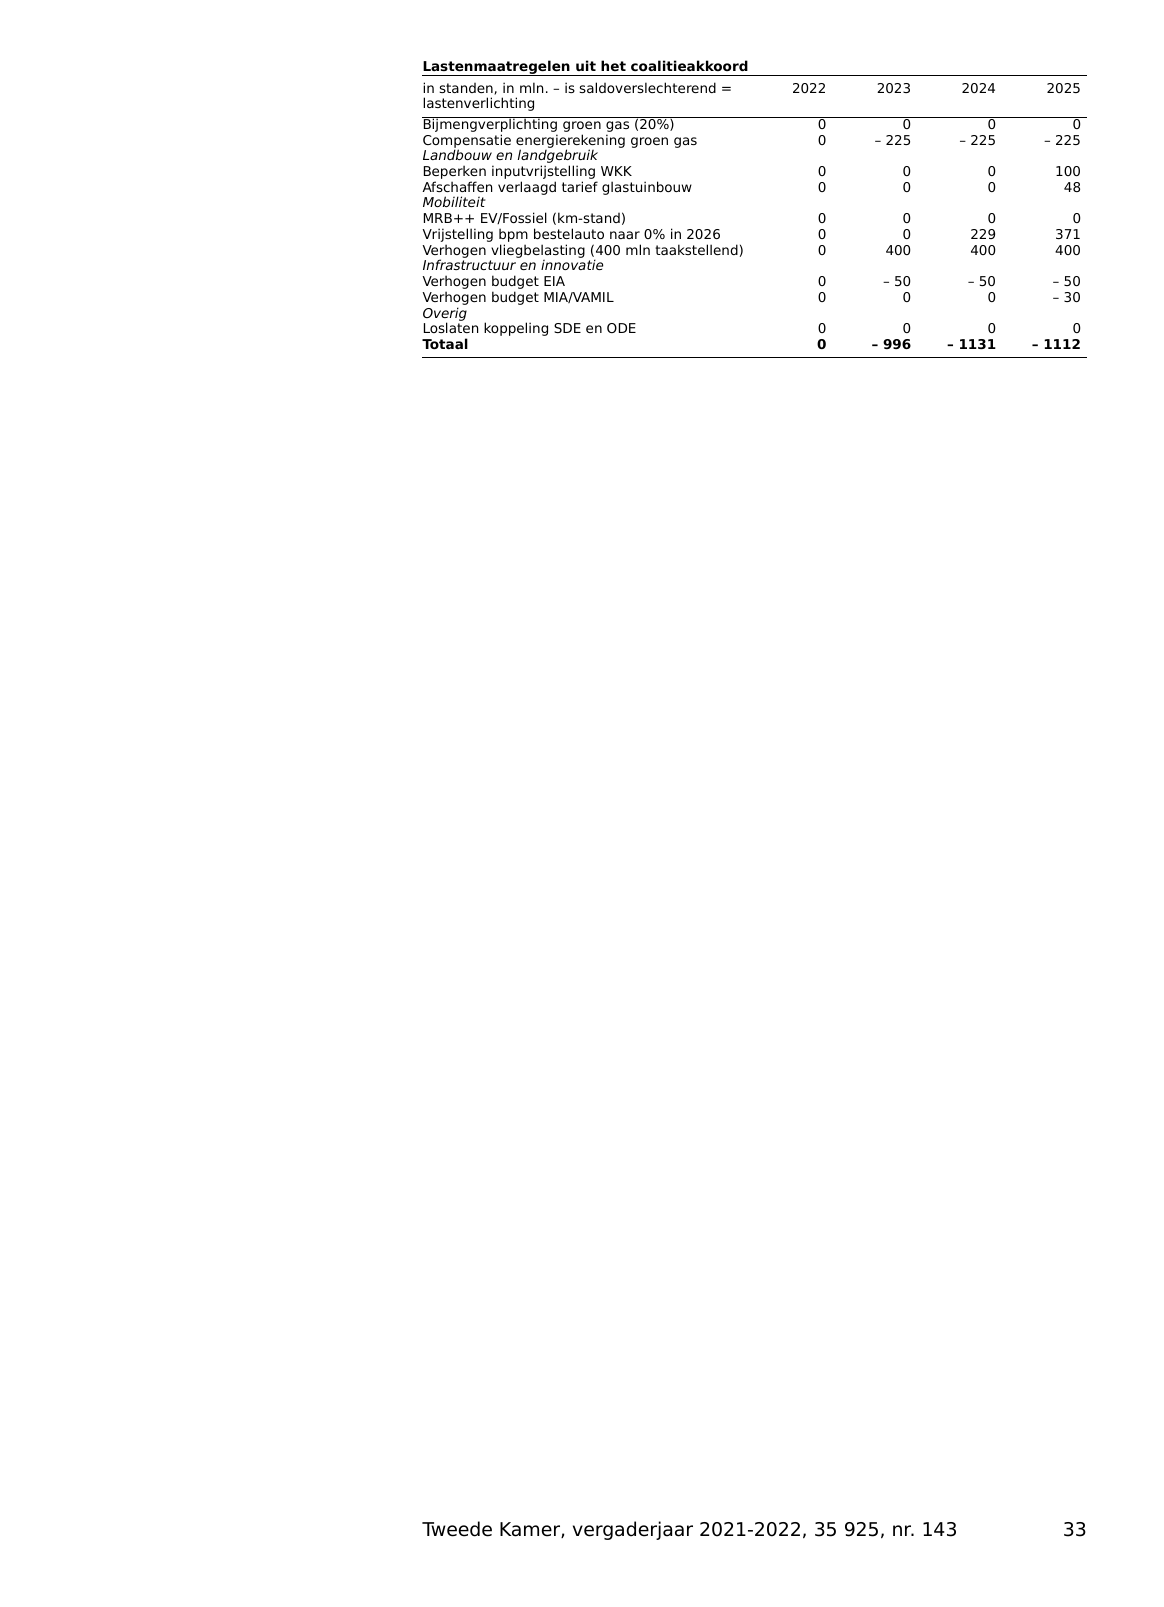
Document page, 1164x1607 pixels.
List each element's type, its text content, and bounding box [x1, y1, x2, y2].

table_cell Vrijstelling bpm bestelauto naar 0% in 2026 [422, 227, 747, 242]
table_cell – 1131 [917, 337, 1002, 357]
table_cell Totaal [422, 337, 747, 357]
table_cell 0 [1002, 211, 1087, 227]
table_cell [748, 195, 832, 211]
table_cell [748, 148, 832, 164]
table_cell 0 [832, 164, 917, 179]
table_cell 0 [748, 227, 832, 242]
table_cell 0 [832, 290, 917, 305]
table_cell 371 [1002, 227, 1087, 242]
table_cell 48 [1002, 180, 1087, 195]
table_header Lastenmaatregelen uit het coalitieakkoord [422, 59, 1087, 75]
table_cell 0 [748, 321, 832, 337]
table_cell Overig [422, 305, 747, 321]
table_cell Compensatie energierekening groen gas [422, 133, 747, 148]
table_cell MRB++ EV/Fossiel (km-stand) [422, 211, 747, 227]
table_cell [832, 195, 917, 211]
table_cell Loslaten koppeling SDE en ODE [422, 321, 747, 337]
table_cell Verhogen vliegbelasting (400 mln taakstellend) [422, 243, 747, 258]
table_cell – 50 [917, 274, 1002, 290]
table_cell 2025 [1002, 76, 1087, 117]
table_cell – 30 [1002, 290, 1087, 305]
table_cell – 996 [832, 337, 917, 357]
table_cell 2022 [748, 76, 832, 117]
table_cell [917, 305, 1002, 321]
table_cell [832, 148, 917, 164]
table_cell [748, 305, 832, 321]
table_cell Verhogen budget EIA [422, 274, 747, 290]
table_cell [1002, 148, 1087, 164]
table_cell 0 [748, 133, 832, 148]
table_cell Infrastructuur en innovatie [422, 258, 747, 274]
table_cell 0 [917, 211, 1002, 227]
table_cell 0 [917, 321, 1002, 337]
table_cell – 50 [1002, 274, 1087, 290]
table_cell [832, 258, 917, 274]
table_cell 0 [917, 164, 1002, 179]
table_cell 400 [832, 243, 917, 258]
table_cell – 225 [917, 133, 1002, 148]
table_cell Landbouw en landgebruik [422, 148, 747, 164]
table_cell 100 [1002, 164, 1087, 179]
table_cell [1002, 258, 1087, 274]
table_cell 2024 [917, 76, 1002, 117]
table_cell Bijmengverplichting groen gas (20%) [422, 118, 747, 132]
table_cell Mobiliteit [422, 195, 747, 211]
table_cell 0 [1002, 321, 1087, 337]
table_cell [832, 305, 917, 321]
table_cell 0 [748, 243, 832, 258]
table_cell [1002, 305, 1087, 321]
table_cell [748, 258, 832, 274]
table_cell [917, 148, 1002, 164]
table_cell [917, 258, 1002, 274]
table_cell 0 [917, 290, 1002, 305]
table_cell Beperken inputvrijstelling WKK [422, 164, 747, 179]
table_cell 0 [748, 118, 832, 132]
table_cell – 225 [1002, 133, 1087, 148]
table_cell – 50 [832, 274, 917, 290]
table_cell 0 [1002, 118, 1087, 132]
table_cell 0 [917, 180, 1002, 195]
table_cell 0 [832, 227, 917, 242]
table_cell 0 [748, 290, 832, 305]
table_cell in standen, in mln. – is saldoverslechterend = lastenverlichting [422, 76, 747, 117]
table_cell 400 [917, 243, 1002, 258]
table_cell 0 [832, 321, 917, 337]
table_cell – 225 [832, 133, 917, 148]
table_cell 400 [1002, 243, 1087, 258]
table_cell 2023 [832, 76, 917, 117]
table_cell [917, 195, 1002, 211]
table_cell 0 [832, 211, 917, 227]
table_cell 0 [748, 337, 832, 357]
table_cell – 1112 [1002, 337, 1087, 357]
table_cell 0 [917, 118, 1002, 132]
table_cell 0 [748, 180, 832, 195]
table_cell 229 [917, 227, 1002, 242]
table_cell 0 [832, 180, 917, 195]
table_cell 0 [748, 211, 832, 227]
table_cell 0 [748, 274, 832, 290]
table_cell Verhogen budget MIA/VAMIL [422, 290, 747, 305]
table_cell 0 [832, 118, 917, 132]
table_cell Afschaffen verlaagd tarief glastuinbouw [422, 180, 747, 195]
table_cell [1002, 195, 1087, 211]
table_cell 0 [748, 164, 832, 179]
